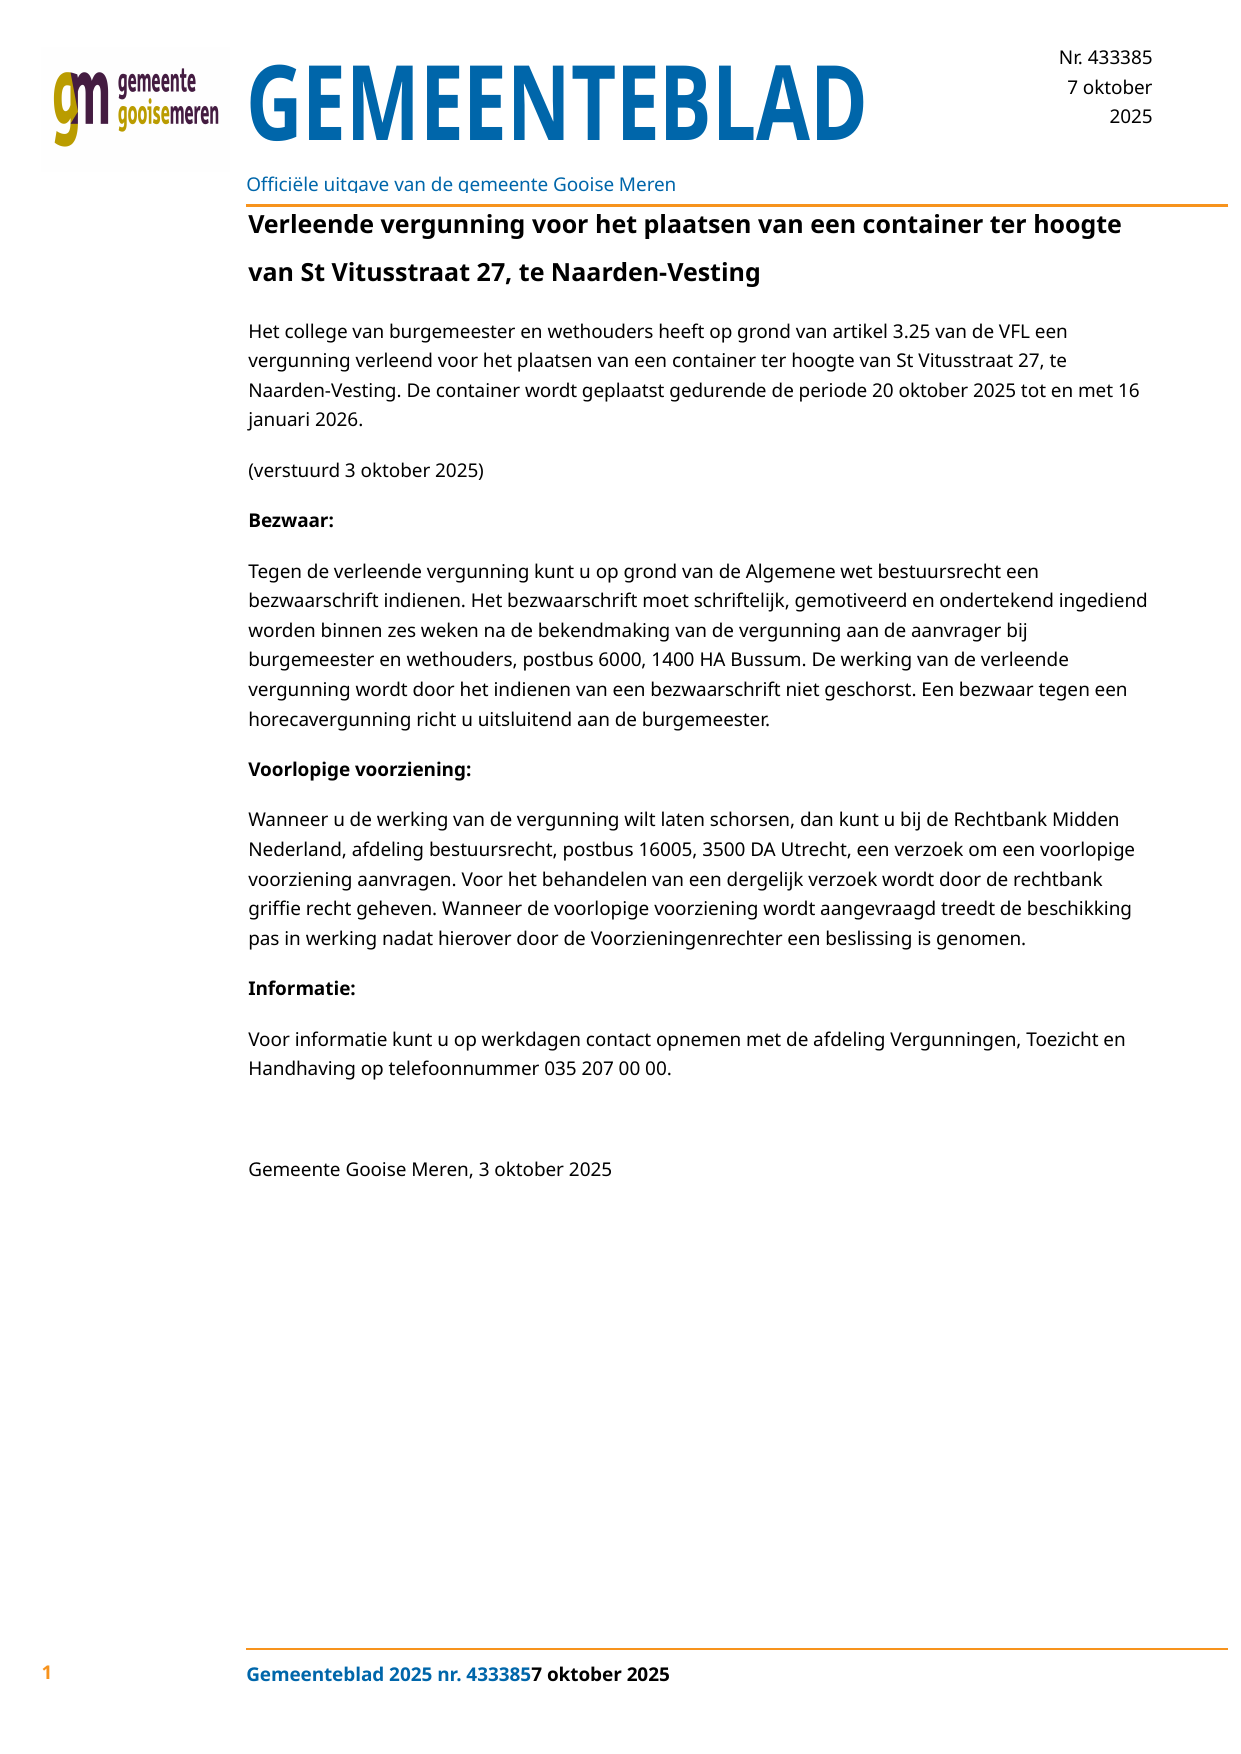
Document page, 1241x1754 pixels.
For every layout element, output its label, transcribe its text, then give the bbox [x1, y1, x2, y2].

picture [41, 47, 231, 172]
text Het college van burgemeester en wethouders heeft op grond van artikel 3.25 van de VFL een vergunning verleend voor het plaatsen van een container ter hoogte van St Vitusstraat 27, te Naarden-Vesting. De container wordt geplaatst gedurende de periode 20 oktober 2025 tot en met 16 januari 2026. [248, 318, 1152, 432]
text Wanneer u de werking van de vergunning wilt laten schorsen, dan kunt u bij de Rechtbank Midden Nederland, afdeling bestuursrecht, postbus 16005, 3500 DA Utrecht, een verzoek om een voorlopige voorziening aanvragen. Voor het behandelen van een dergelijk verzoek wordt door de rechtbank griffie recht geheven. Wanneer de voorlopige voorziening wordt aangevraagd treedt de beschikking pas in werking nadat hierover door de Voorzieningenrechter een beslissing is genomen. [248, 807, 1152, 951]
text Gemeente Gooise Meren, 3 oktober 2025 [248, 1156, 1152, 1182]
text Bezwaar: [248, 507, 1152, 533]
text (verstuurd 3 oktober 2025) [248, 457, 1152, 483]
text Informatie: [248, 975, 1152, 1001]
text Tegen de verleende vergunning kunt u op grond van de Algemene wet bestuursrecht een bezwaarschrift indienen. Het bezwaarschrift moet schriftelijk, gemotiveerd en ondertekend ingediend worden binnen zes weken na de bekendmaking van de vergunning aan de aanvrager bij burgemeester en wethouders, postbus 6000, 1400 HA Bussum. De werking van de verleende vergunning wordt door het indienen van een bezwaarschrift niet geschorst. Een bezwaar tegen een horecavergunning richt u uitsluitend aan de burgemeester. [248, 558, 1152, 732]
text Voorlopige voorziening: [248, 756, 1152, 782]
text Voor informatie kunt u op werkdagen contact opnemen met de afdeling Vergunningen, Toezicht en Handhaving op telefoonnummer 035 207 00 00. [248, 1026, 1152, 1081]
text Verleende vergunning voor het plaatsen van een container ter hoogte van St Vitusstraat 27, te Naarden-Vesting [248, 207, 1152, 288]
